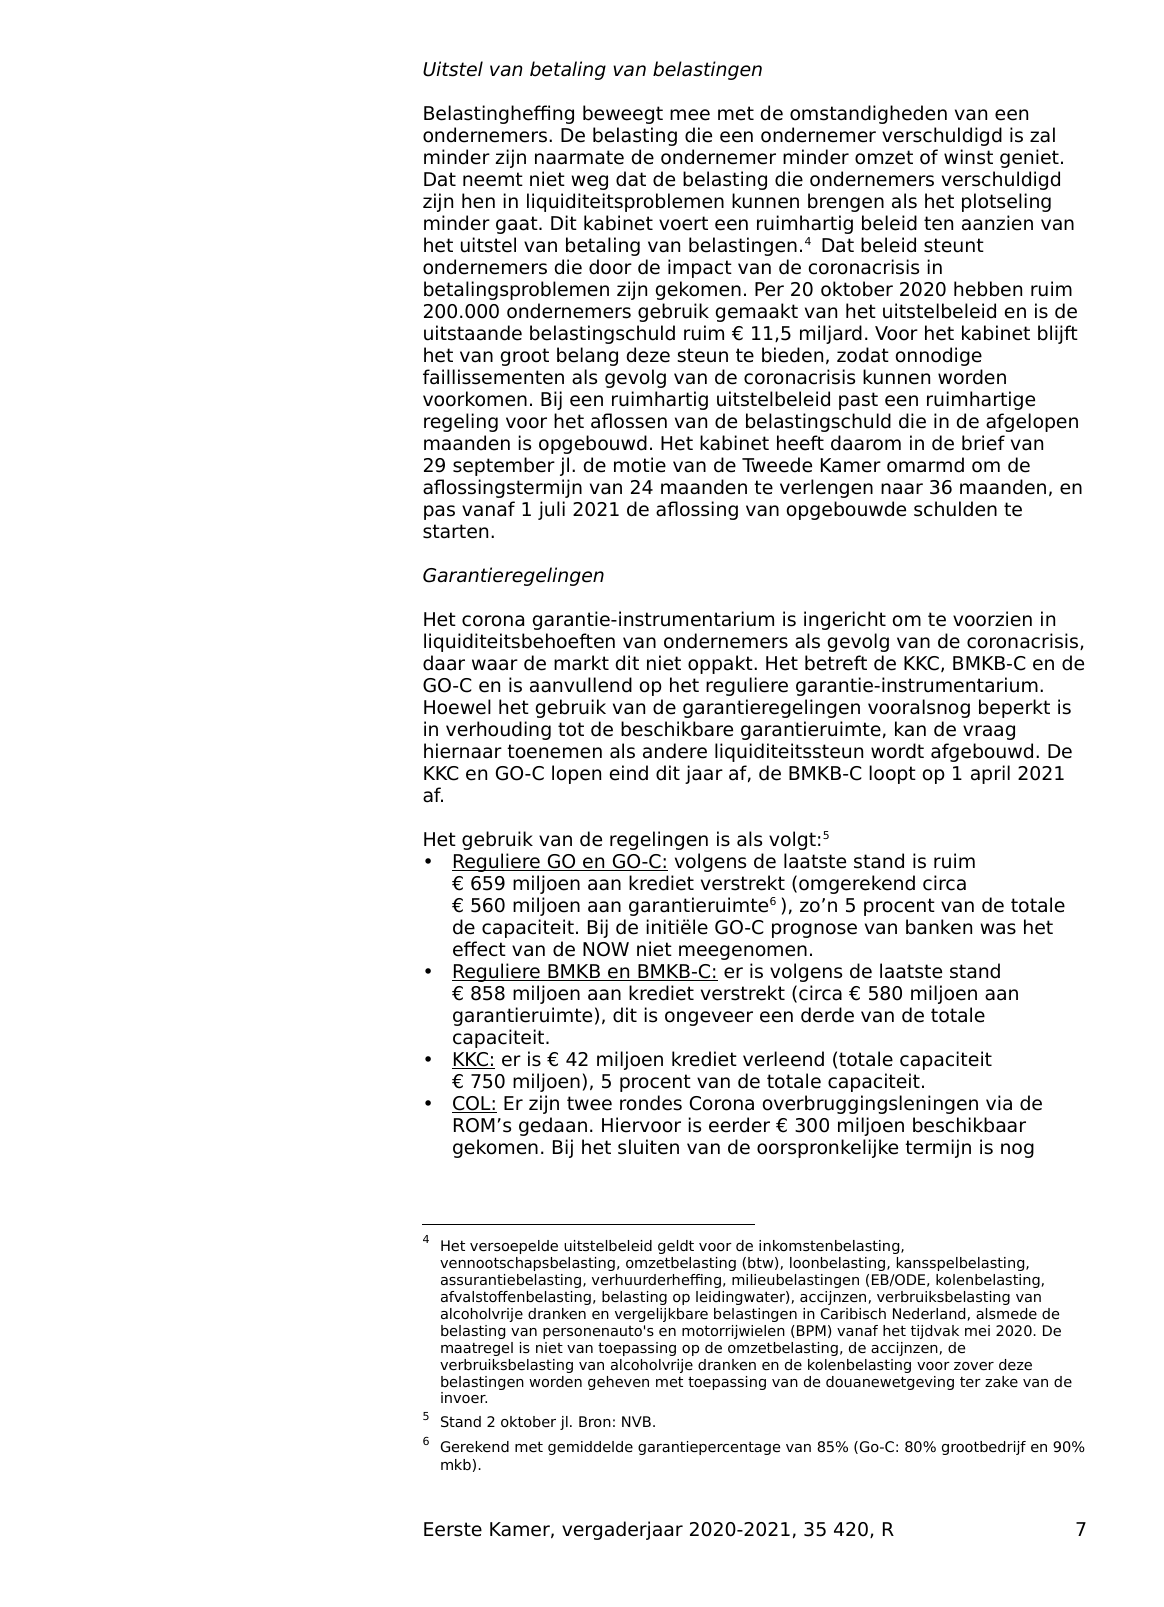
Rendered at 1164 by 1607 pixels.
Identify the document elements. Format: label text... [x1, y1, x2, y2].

subtitle Uitstel van betaling van belastingen [422, 59, 1087, 81]
text Het versoepelde uitstelbeleid geldt voor de inkomstenbelasting, vennootschapsbelasting, omzetbelasting (btw), loonbelasting, kansspelbelasting, assurantiebelasting, verhuurderheffing, milieubelastingen (EB/ODE, kolenbelasting, afvalstoffenbelasting, belasting op leidingwater), accijnzen, verbruiksbelasting van alcoholvrije dranken en vergelijkbare belastingen in Caribisch Nederland, alsmede de belasting van personenauto's en motorrijwielen (BPM) vanaf het tijdvak mei 2020. De maatregel is niet van toepassing op de omzetbelasting, de accijnzen, de verbruiksbelasting van alcoholvrije dranken en de kolenbelasting voor zover deze belastingen worden geheven met toepassing van de douanewetgeving ter zake van de invoer. [422, 1233, 1087, 1407]
text • Reguliere BMKB en BMKB-C: er is volgens de laatste stand € 858 miljoen aan krediet verstrekt (circa € 580 miljoen aan garantieruimte), dit is ongeveer een derde van de totale capaciteit. [422, 961, 1087, 1049]
text Hoewel het gebruik van de garantieregelingen vooralsnog beperkt is in verhouding tot de beschikbare garantieruimte, kan de vraag hiernaar toenemen als andere liquiditeitssteun wordt afgebouwd. De KKC en GO-C lopen eind dit jaar af, de BMKB-C loopt op 1 april 2021 af. [422, 697, 1087, 807]
text • COL: Er zijn twee rondes Corona overbruggingsleningen via de ROM’s gedaan. Hiervoor is eerder € 300 miljoen beschikbaar gekomen. Bij het sluiten van de oorspronkelijke termijn is nog [422, 1093, 1087, 1159]
text • Reguliere GO en GO-C: volgens de laatste stand is ruim € 659 miljoen aan krediet verstrekt (omgerekend circa € 560 miljoen aan garantieruimte), zo’n 5 procent van de totale de capaciteit. Bij de initiële GO-C prognose van banken was het effect van de NOW niet meegenomen. [422, 851, 1087, 961]
text • KKC: er is € 42 miljoen krediet verleend (totale capaciteit € 750 miljoen), 5 procent van de totale capaciteit. [422, 1049, 1087, 1093]
text Het gebruik van de regelingen is als volgt: [422, 829, 1087, 851]
text Gerekend met gemiddelde garantiepercentage van 85% (Go-C: 80% grootbedrijf en 90% mkb). [422, 1435, 1087, 1474]
text Belastingheffing beweegt mee met de omstandigheden van een ondernemers. De belasting die een ondernemer verschuldigd is zal minder zijn naarmate de ondernemer minder omzet of winst geniet. Dat neemt niet weg dat de belasting die ondernemers verschuldigd zijn hen in liquiditeitsproblemen kunnen brengen als het plotseling minder gaat. Dit kabinet voert een ruimhartig beleid ten aanzien van het uitstel van betaling van belastingen. Dat beleid steunt ondernemers die door de impact van de coronacrisis in betalingsproblemen zijn gekomen. Per 20 oktober 2020 hebben ruim 200.000 ondernemers gebruik gemaakt van het uitstelbeleid en is de uitstaande belastingschuld ruim € 11,5 miljard. Voor het kabinet blijft het van groot belang deze steun te bieden, zodat onnodige faillissementen als gevolg van de coronacrisis kunnen worden voorkomen. Bij een ruimhartig uitstelbeleid past een ruimhartige regeling voor het aflossen van de belastingschuld die in de afgelopen maanden is opgebouwd. Het kabinet heeft daarom in de brief van 29 september jl. de motie van de Tweede Kamer omarmd om de aflossingstermijn van 24 maanden te verlengen naar 36 maanden, en pas vanaf 1 juli 2021 de aflossing van opgebouwde schulden te starten. [422, 103, 1087, 543]
subtitle Garantieregelingen [422, 565, 1087, 587]
text Het corona garantie-instrumentarium is ingericht om te voorzien in liquiditeitsbehoeften van ondernemers als gevolg van de coronacrisis, daar waar de markt dit niet oppakt. Het betreft de KKC, BMKB-C en de GO-C en is aanvullend op het reguliere garantie-instrumentarium. [422, 609, 1087, 697]
text Stand 2 oktober jl. Bron: NVB. [422, 1410, 1087, 1432]
